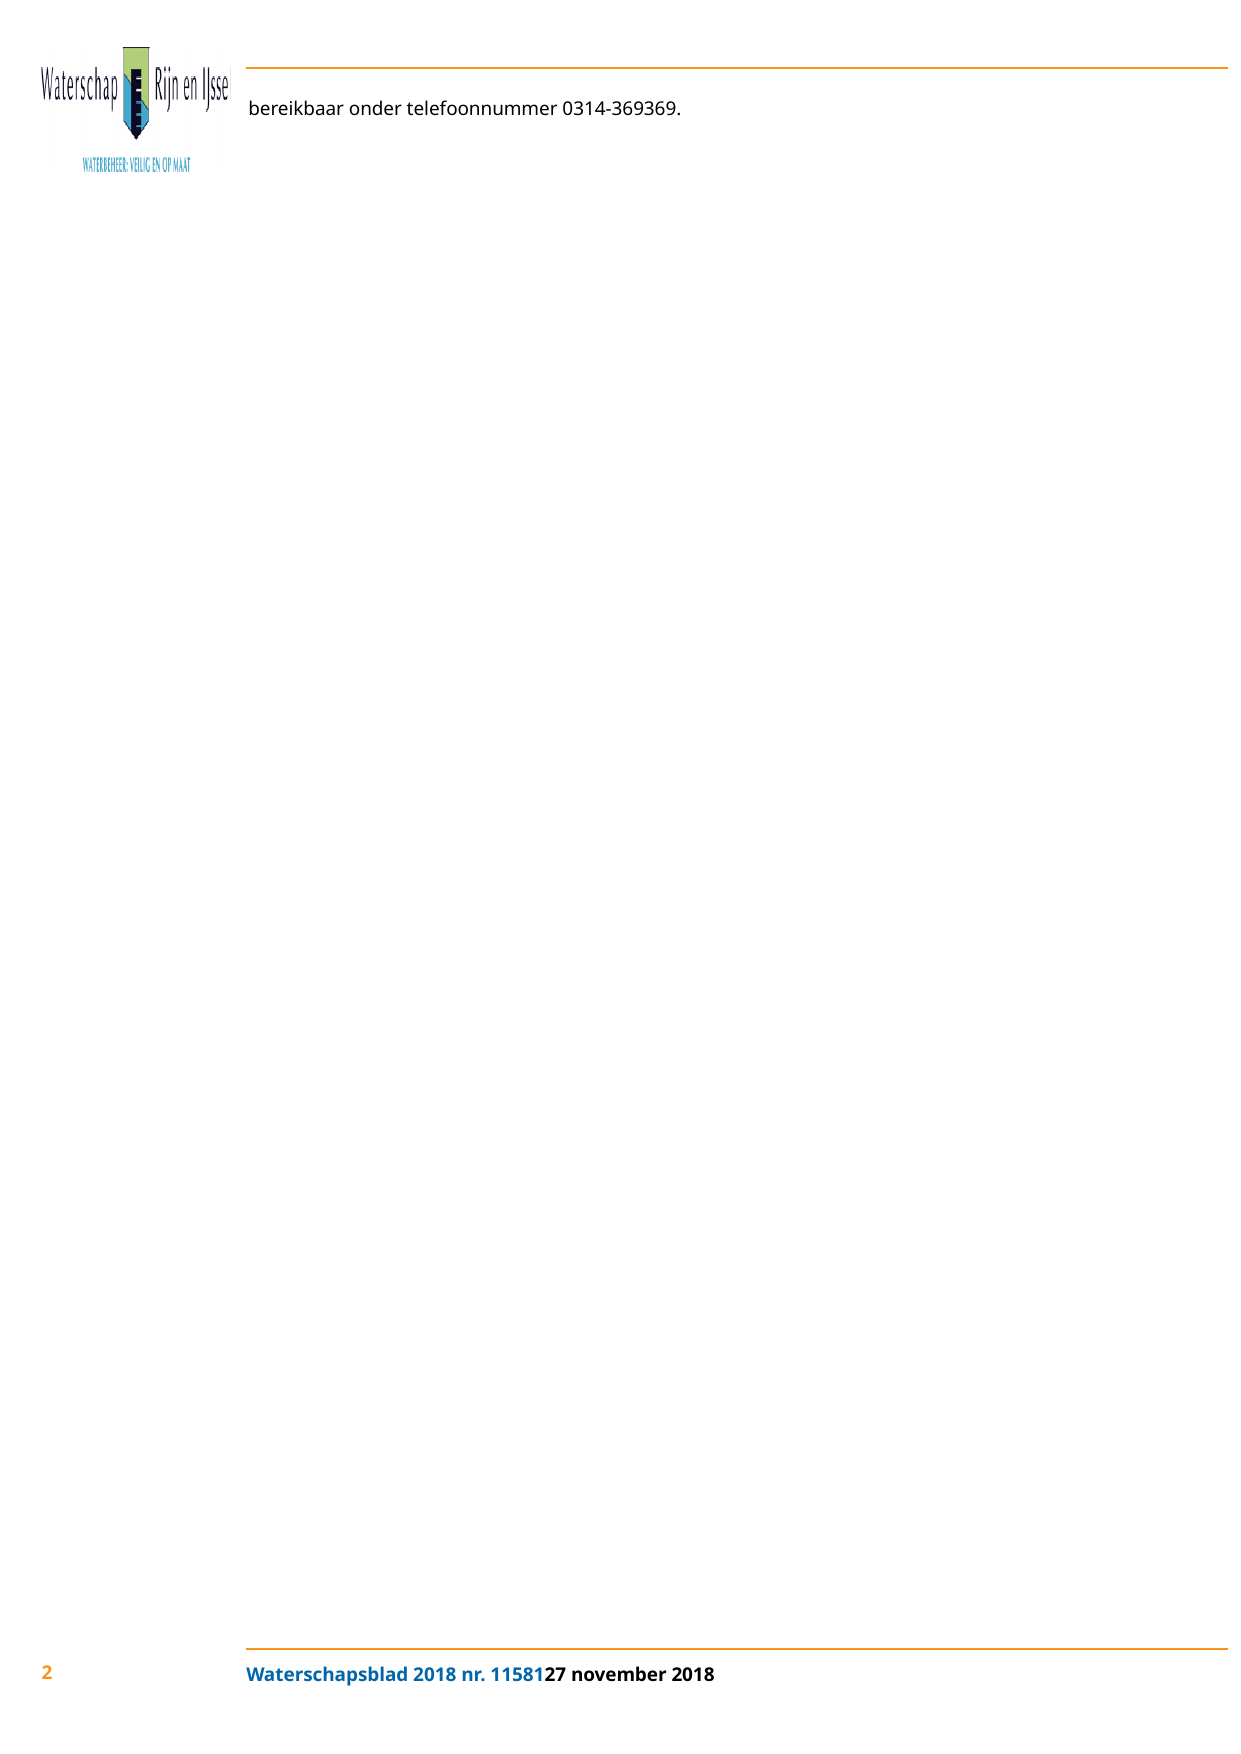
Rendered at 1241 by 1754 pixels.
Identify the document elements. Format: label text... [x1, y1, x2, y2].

picture [41, 47, 231, 172]
text bereikbaar onder telefoonnummer 0314-369369. [248, 95, 1152, 121]
